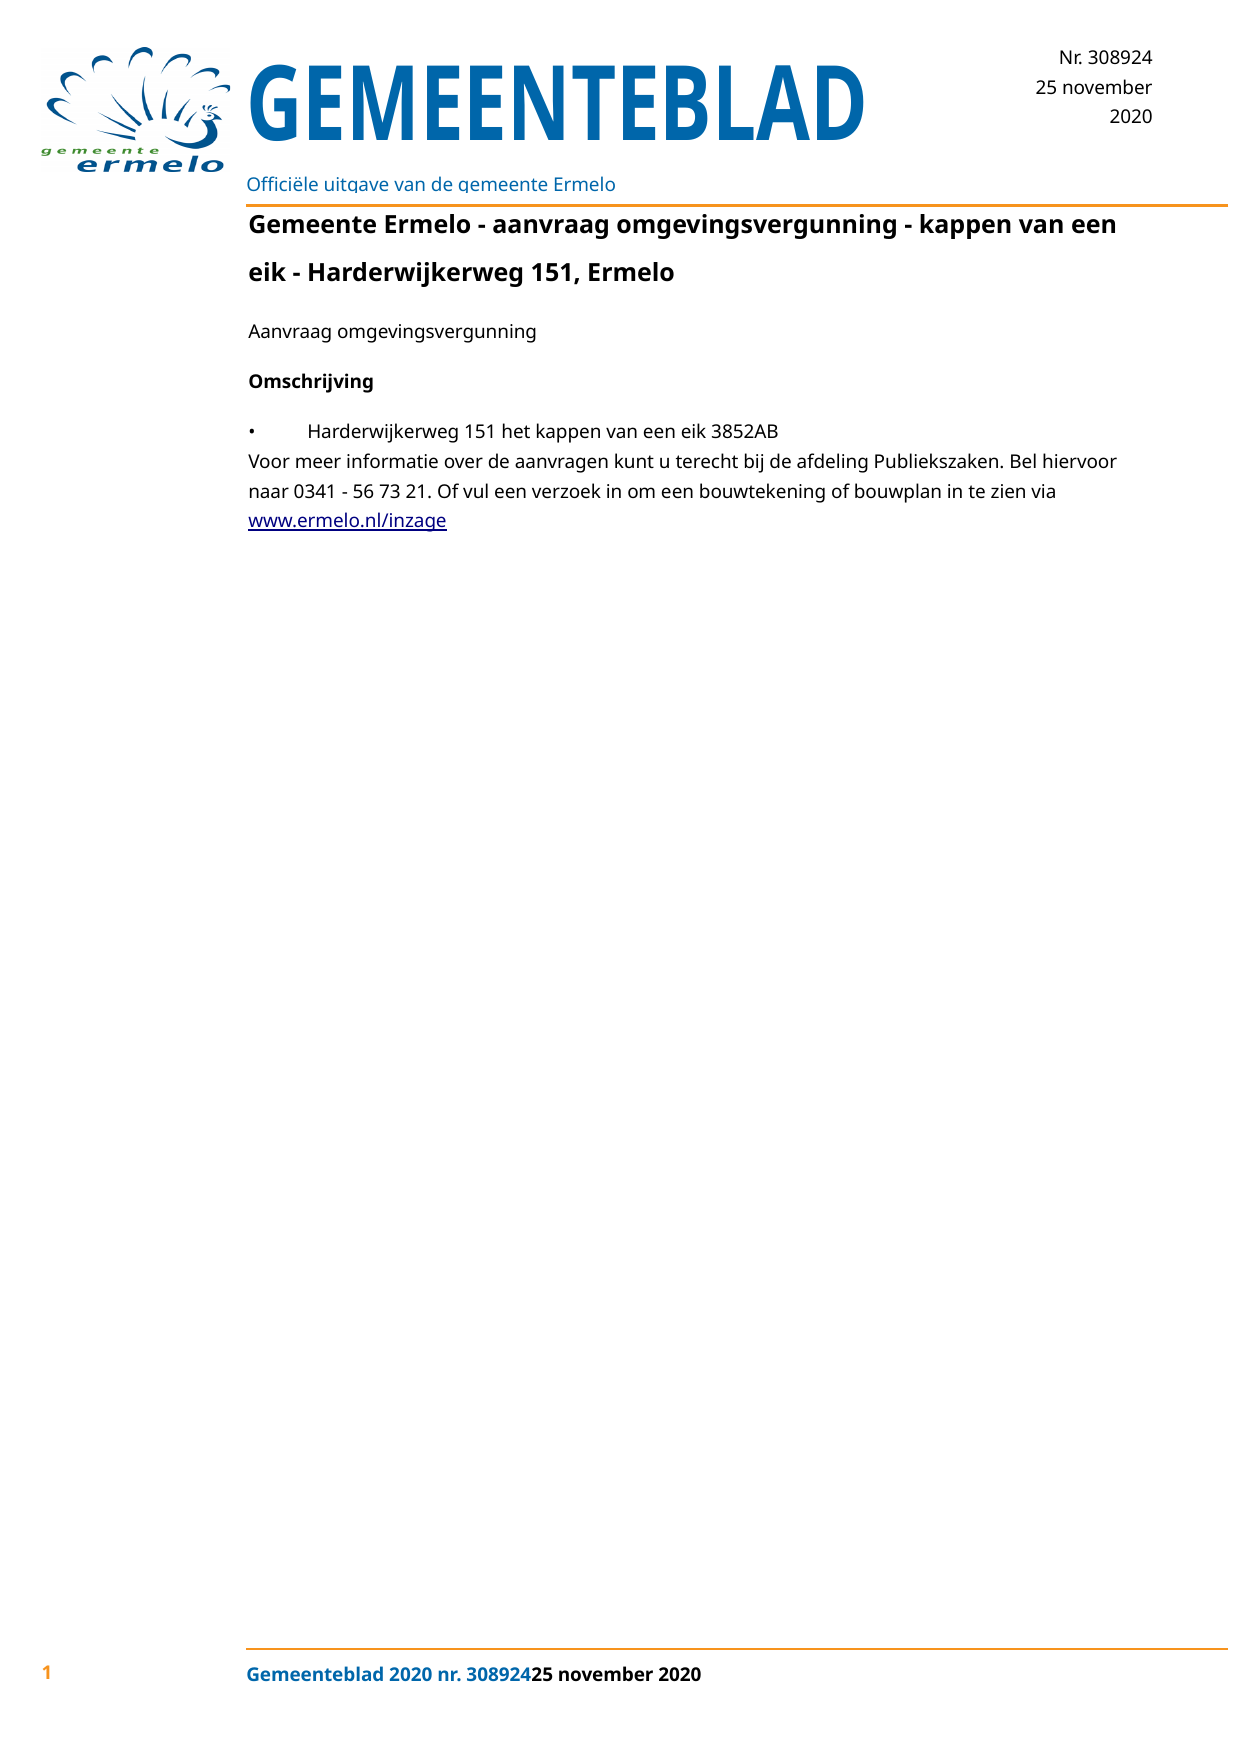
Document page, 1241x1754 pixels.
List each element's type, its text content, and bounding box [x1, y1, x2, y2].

list Harderwijkerweg 151 het kappen van een eik 3852AB [248, 419, 1152, 444]
picture [41, 47, 231, 172]
text Aanvraag omgevingsvergunning [248, 318, 1152, 344]
text Voor meer informatie over de aanvragen kunt u terecht bij de afdeling Publiekszaken. Bel hiervoor naar 0341 - 56 73 21. Of vul een verzoek in om een bouwtekening of bouwplan in te zien via www.ermelo.nl/inzage [248, 448, 1152, 533]
text Gemeente Ermelo - aanvraag omgevingsvergunning - kappen van een eik - Harderwijkerweg 151, Ermelo [248, 207, 1152, 288]
text Omschrijving [248, 368, 1152, 394]
